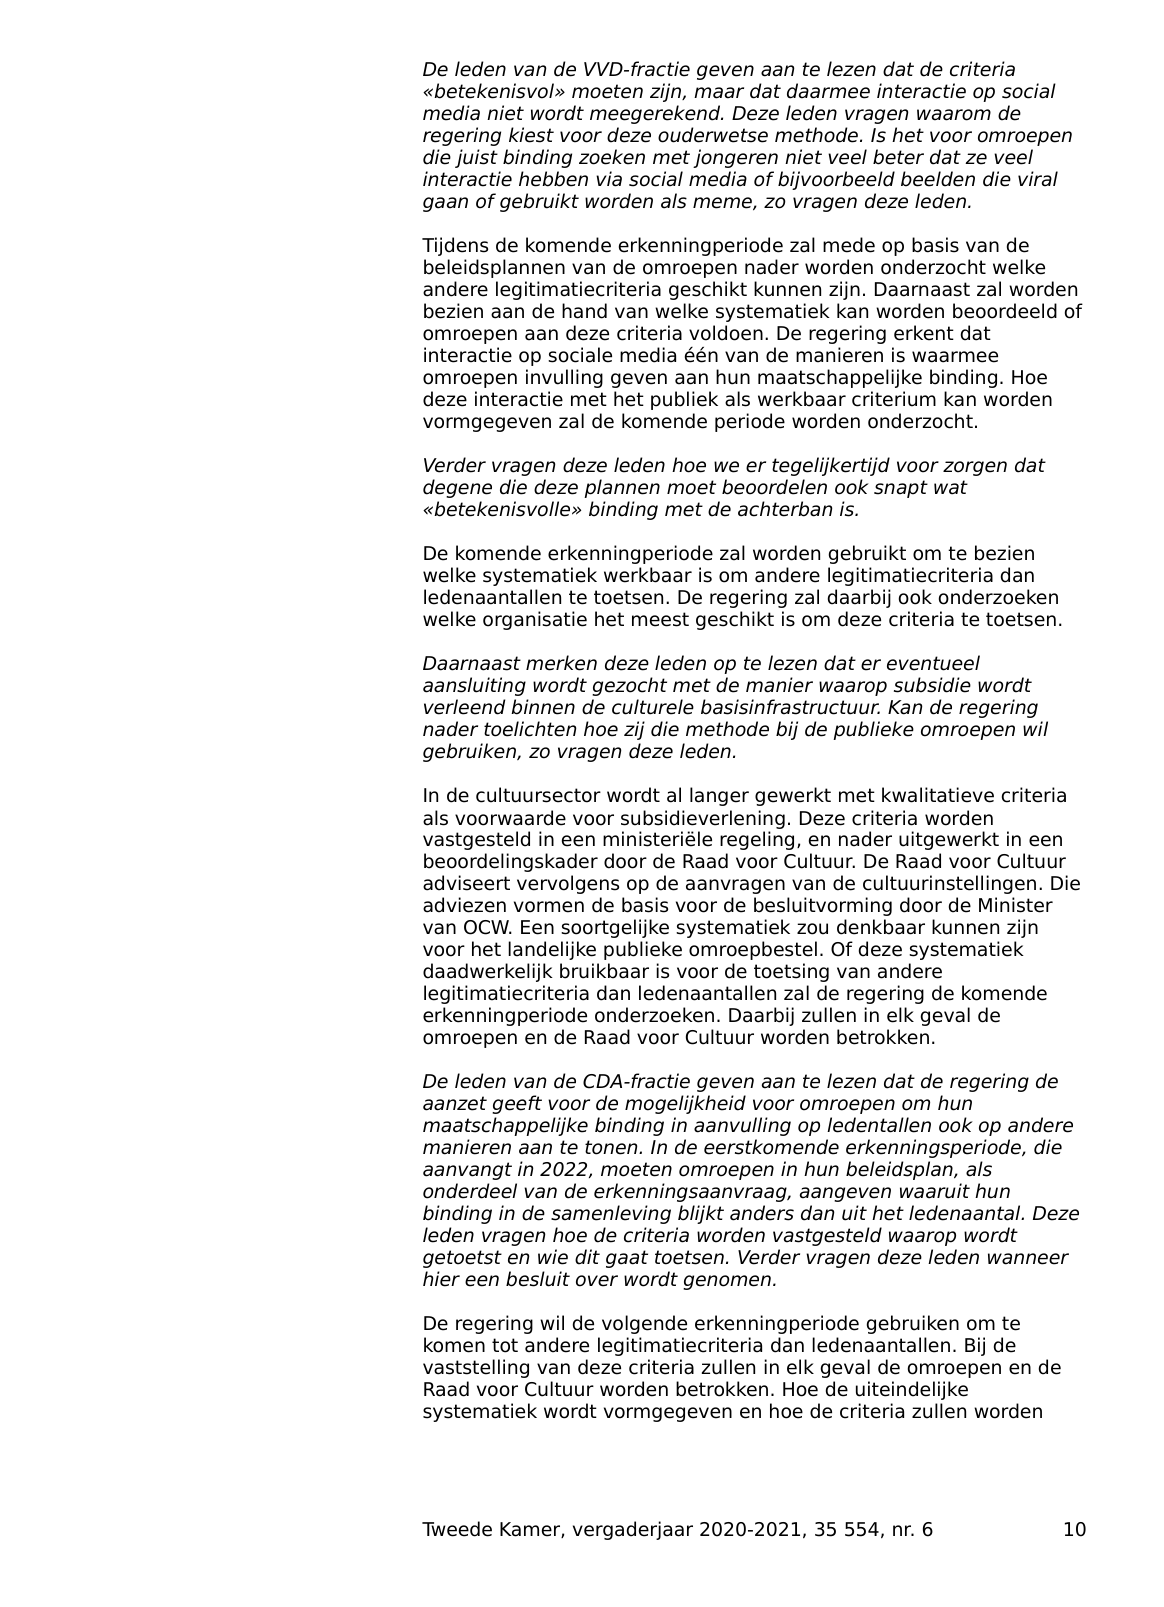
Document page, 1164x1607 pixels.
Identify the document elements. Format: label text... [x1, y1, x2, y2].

text De leden van de CDA-fractie geven aan te lezen dat de regering de aanzet geeft voor de mogelijkheid voor omroepen om hun maatschappelijke binding in aanvulling op ledentallen ook op andere manieren aan te tonen. In de eerstkomende erkenningsperiode, die aanvangt in 2022, moeten omroepen in hun beleidsplan, als onderdeel van de erkenningsaanvraag, aangeven waaruit hun binding in de samenleving blijkt anders dan uit het ledenaantal. Deze leden vragen hoe de criteria worden vastgesteld waarop wordt getoetst en wie dit gaat toetsen. Verder vragen deze leden wanneer hier een besluit over wordt genomen. [422, 1071, 1087, 1291]
text Verder vragen deze leden hoe we er tegelijkertijd voor zorgen dat degene die deze plannen moet beoordelen ook snapt wat «betekenisvolle» binding met de achterban is. [422, 455, 1087, 521]
text Daarnaast merken deze leden op te lezen dat er eventueel aansluiting wordt gezocht met de manier waarop subsidie wordt verleend binnen de culturele basisinfrastructuur. Kan de regering nader toelichten hoe zij die methode bij de publieke omroepen wil gebruiken, zo vragen deze leden. [422, 653, 1087, 763]
text De leden van de VVD-fractie geven aan te lezen dat de criteria «betekenisvol» moeten zijn, maar dat daarmee interactie op social media niet wordt meegerekend. Deze leden vragen waarom de regering kiest voor deze ouderwetse methode. Is het voor omroepen die juist binding zoeken met jongeren niet veel beter dat ze veel interactie hebben via social media of bijvoorbeeld beelden die viral gaan of gebruikt worden als meme, zo vragen deze leden. [422, 59, 1087, 213]
text De komende erkenningperiode zal worden gebruikt om te bezien welke systematiek werkbaar is om andere legitimatiecriteria dan ledenaantallen te toetsen. De regering zal daarbij ook onderzoeken welke organisatie het meest geschikt is om deze criteria te toetsen. [422, 543, 1087, 631]
text Tijdens de komende erkenningperiode zal mede op basis van de beleidsplannen van de omroepen nader worden onderzocht welke andere legitimatiecriteria geschikt kunnen zijn. Daarnaast zal worden bezien aan de hand van welke systematiek kan worden beoordeeld of omroepen aan deze criteria voldoen. De regering erkent dat interactie op sociale media één van de manieren is waarmee omroepen invulling geven aan hun maatschappelijke binding. Hoe deze interactie met het publiek als werkbaar criterium kan worden vormgegeven zal de komende periode worden onderzocht. [422, 235, 1087, 433]
text In de cultuursector wordt al langer gewerkt met kwalitatieve criteria als voorwaarde voor subsidieverlening. Deze criteria worden vastgesteld in een ministeriële regeling, en nader uitgewerkt in een beoordelingskader door de Raad voor Cultuur. De Raad voor Cultuur adviseert vervolgens op de aanvragen van de cultuurinstellingen. Die adviezen vormen de basis voor de besluitvorming door de Minister van OCW. Een soortgelijke systematiek zou denkbaar kunnen zijn voor het landelijke publieke omroepbestel. Of deze systematiek daadwerkelijk bruikbaar is voor de toetsing van andere legitimatiecriteria dan ledenaantallen zal de regering de komende erkenningperiode onderzoeken. Daarbij zullen in elk geval de omroepen en de Raad voor Cultuur worden betrokken. [422, 785, 1087, 1049]
text De regering wil de volgende erkenningperiode gebruiken om te komen tot andere legitimatiecriteria dan ledenaantallen. Bij de vaststelling van deze criteria zullen in elk geval de omroepen en de Raad voor Cultuur worden betrokken. Hoe de uiteindelijke systematiek wordt vormgegeven en hoe de criteria zullen worden [422, 1313, 1087, 1423]
